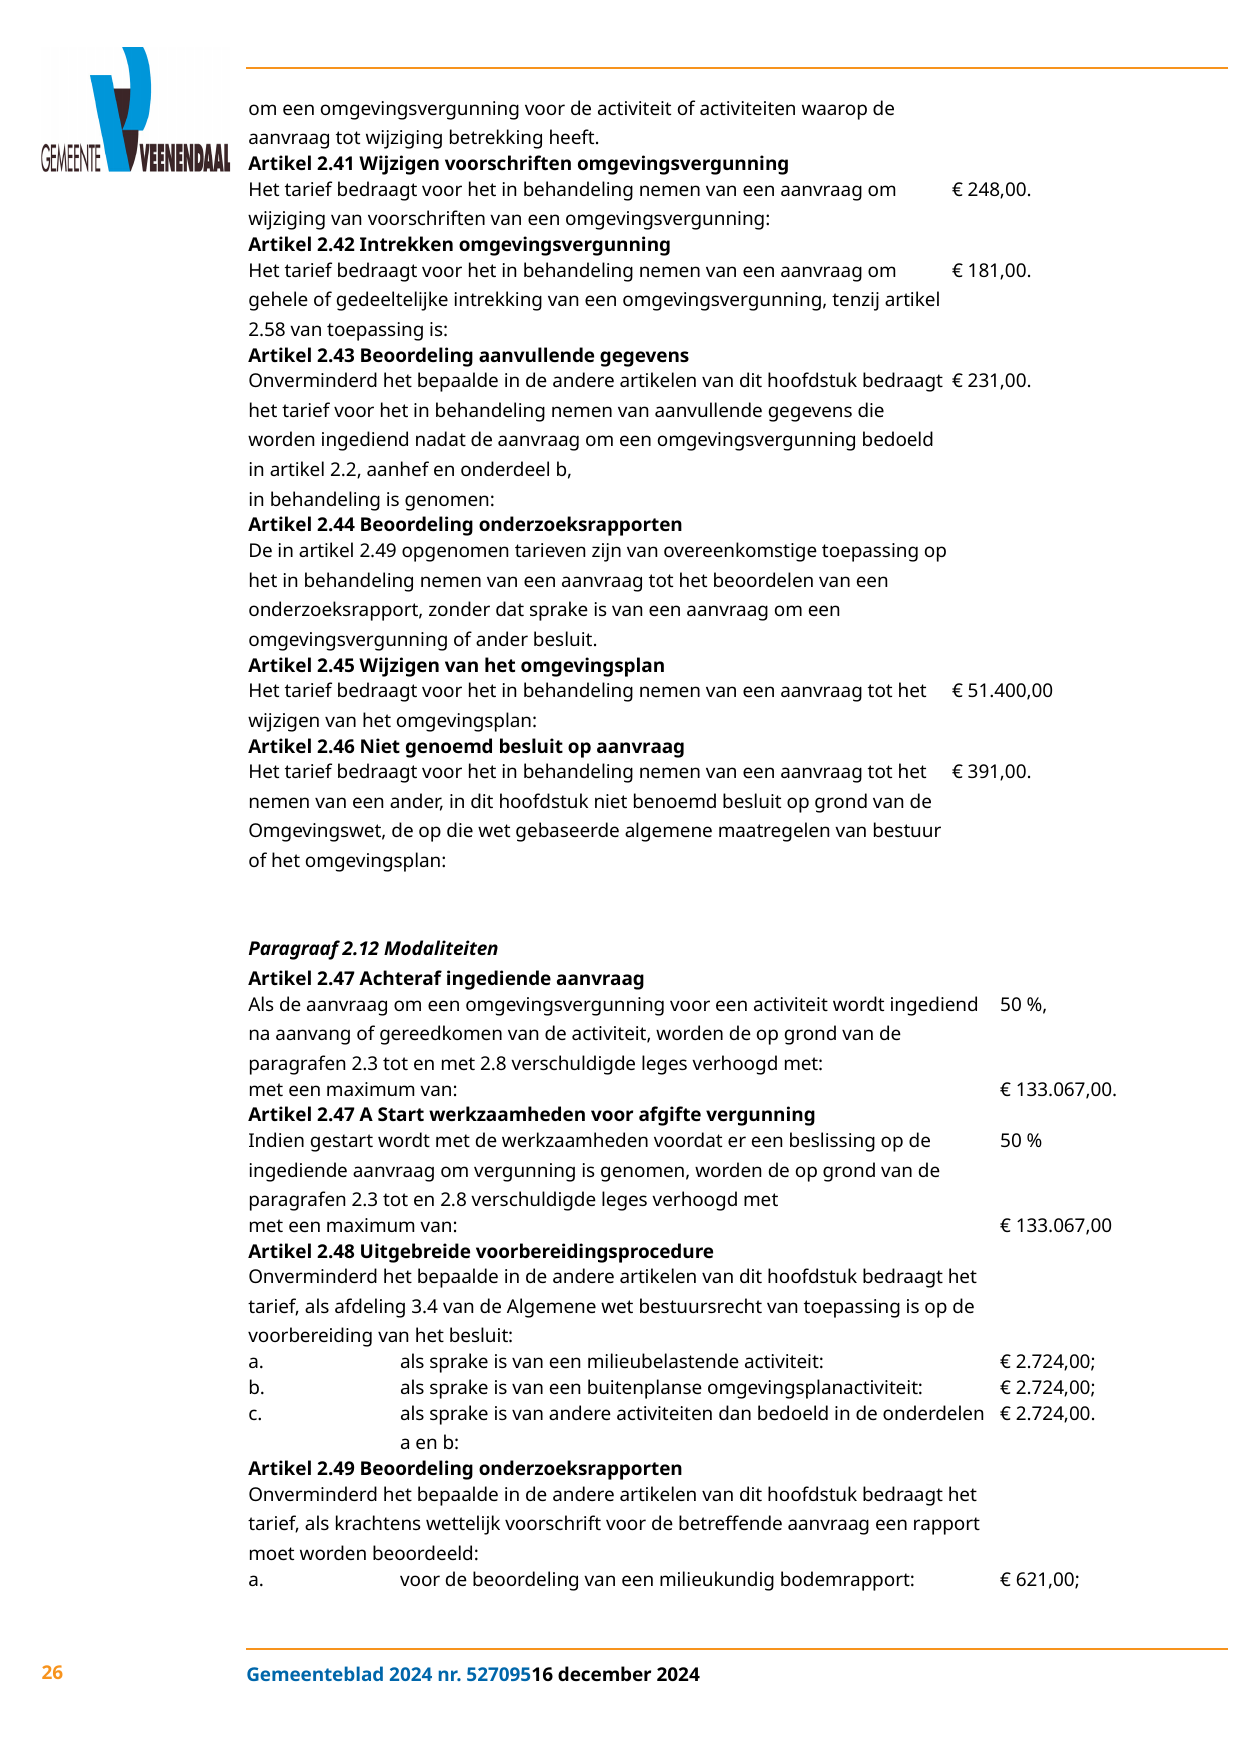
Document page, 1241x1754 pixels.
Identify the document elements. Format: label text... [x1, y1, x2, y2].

table_cell [952, 231, 1152, 257]
table_cell met een maximum van: [248, 1212, 1000, 1238]
table_cell 50 % [1000, 1127, 1152, 1212]
table_cell € 248,00. [952, 176, 1152, 231]
table_cell Indien gestart wordt met de werkzaamheden voordat er een beslissing op de ingediende aanvraag om vergunning is genomen, worden de op grond van de paragrafen 2.3 tot en 2.8 verschuldigde leges verhoogd met [248, 1127, 1000, 1212]
table_cell € 133.067,00 [1000, 1212, 1152, 1238]
table_cell Onverminderd het bepaalde in de andere artikelen van dit hoofdstuk bedraagt het tarief, als krachtens wettelijk voorschrift voor de betreffende aanvraag een rapport moet worden beoordeeld: [248, 1481, 1000, 1566]
table_cell a. [248, 1349, 400, 1374]
table_cell Artikel 2.48 Uitgebreide voorbereidingsprocedure [248, 1238, 1000, 1263]
table_cell [952, 150, 1152, 176]
table_cell om een omgevingsvergunning voor de activiteit of activiteiten waarop de aanvraag tot wijziging betrekking heeft. [248, 95, 952, 150]
table_cell € 2.724,00; [1000, 1374, 1152, 1400]
table_cell a. [248, 1566, 400, 1592]
table_cell [952, 512, 1152, 537]
table_cell c. [248, 1400, 400, 1455]
table_header [1000, 965, 1152, 991]
table_cell als sprake is van een buitenplanse omgevingsplanactiviteit: [400, 1374, 1000, 1400]
table_cell Onverminderd het bepaalde in de andere artikelen van dit hoofdstuk bedraagt het tarief, als afdeling 3.4 van de Algemene wet bestuursrecht van toepassing is op de voorbereiding van het besluit: [248, 1264, 1000, 1348]
table_cell [1000, 1455, 1152, 1481]
table_header Artikel 2.47 Achteraf ingediende aanvraag [248, 965, 1000, 991]
table_cell [952, 537, 1152, 652]
table_cell Artikel 2.47 A Start werkzaamheden voor afgifte vergunning [248, 1101, 1000, 1127]
table_cell Artikel 2.49 Beoordeling onderzoeksrapporten [248, 1455, 1000, 1481]
table_cell 50 %, [1000, 991, 1152, 1076]
table_cell als sprake is van andere activiteiten dan bedoeld in de onderdelen a en b: [400, 1400, 1000, 1455]
table_cell [952, 733, 1152, 758]
text Paragraaf 2.12 Modaliteiten [248, 935, 1152, 961]
table_cell Artikel 2.44 Beoordeling onderzoeksrapporten [248, 512, 952, 537]
table_cell Het tarief bedraagt voor het in behandeling nemen van een aanvraag om gehele of gedeeltelijke intrekking van een omgevingsvergunning, tenzij artikel 2.58 van toepassing is: [248, 257, 952, 342]
table_cell Als de aanvraag om een omgevingsvergunning voor een activiteit wordt ingediend na aanvang of gereedkomen van de activiteit, worden de op grond van de paragrafen 2.3 tot en met 2.8 verschuldigde leges verhoogd met: [248, 991, 1000, 1076]
table_cell € 2.724,00. [1000, 1400, 1152, 1455]
table_cell Onverminderd het bepaalde in de andere artikelen van dit hoofdstuk bedraagt het tarief voor het in behandeling nemen van aanvullende gegevens die worden ingediend nadat de aanvraag om een omgevingsvergunning bedoeld in artikel 2.2, aanhef en onderdeel b, in behandeling is genomen: [248, 368, 952, 512]
table_cell € 2.724,00; [1000, 1349, 1152, 1374]
table_cell € 391,00. [952, 759, 1152, 873]
table_cell € 51.400,00 [952, 678, 1152, 733]
table_cell [1000, 1238, 1152, 1263]
table_cell Het tarief bedraagt voor het in behandeling nemen van een aanvraag tot het nemen van een ander, in dit hoofdstuk niet benoemd besluit op grond van de Omgevingswet, de op die wet gebaseerde algemene maatregelen van bestuur of het omgevingsplan: [248, 759, 952, 873]
table_cell € 181,00. [952, 257, 1152, 342]
picture [41, 47, 130, 172]
table_cell met een maximum van: [248, 1076, 1000, 1101]
table_cell € 133.067,00. [1000, 1076, 1152, 1101]
table_cell Het tarief bedraagt voor het in behandeling nemen van een aanvraag tot het wijzigen van het omgevingsplan: [248, 678, 952, 733]
table_cell € 621,00; [1000, 1566, 1152, 1592]
table_cell Artikel 2.43 Beoordeling aanvullende gegevens [248, 342, 952, 367]
table_cell De in artikel 2.49 opgenomen tarieven zijn van overeenkomstige toepassing op het in behandeling nemen van een aanvraag tot het beoordelen van een onderzoeksrapport, zonder dat sprake is van een aanvraag om een omgevingsvergunning of ander besluit. [248, 537, 952, 652]
table_cell [1000, 1264, 1152, 1348]
table_cell b. [248, 1374, 400, 1400]
table_cell [952, 342, 1152, 367]
table_cell Artikel 2.41 Wijzigen voorschriften omgevingsvergunning [248, 150, 952, 176]
table_cell € 231,00. [952, 368, 1152, 512]
table_cell [952, 652, 1152, 677]
table_cell als sprake is van een milieubelastende activiteit: [400, 1349, 1000, 1374]
table_cell Artikel 2.42 Intrekken omgevingsvergunning [248, 231, 952, 257]
table_cell Artikel 2.45 Wijzigen van het omgevingsplan [248, 652, 952, 677]
table_cell Artikel 2.46 Niet genoemd besluit op aanvraag [248, 733, 952, 758]
table_cell [1000, 1481, 1152, 1566]
table_cell Het tarief bedraagt voor het in behandeling nemen van een aanvraag om wijziging van voorschriften van een omgevingsvergunning: [248, 176, 952, 231]
table_cell voor de beoordeling van een milieukundig bodemrapport: [400, 1566, 1000, 1592]
picture [123, 47, 231, 172]
table_cell [952, 95, 1152, 150]
table_cell [1000, 1101, 1152, 1127]
